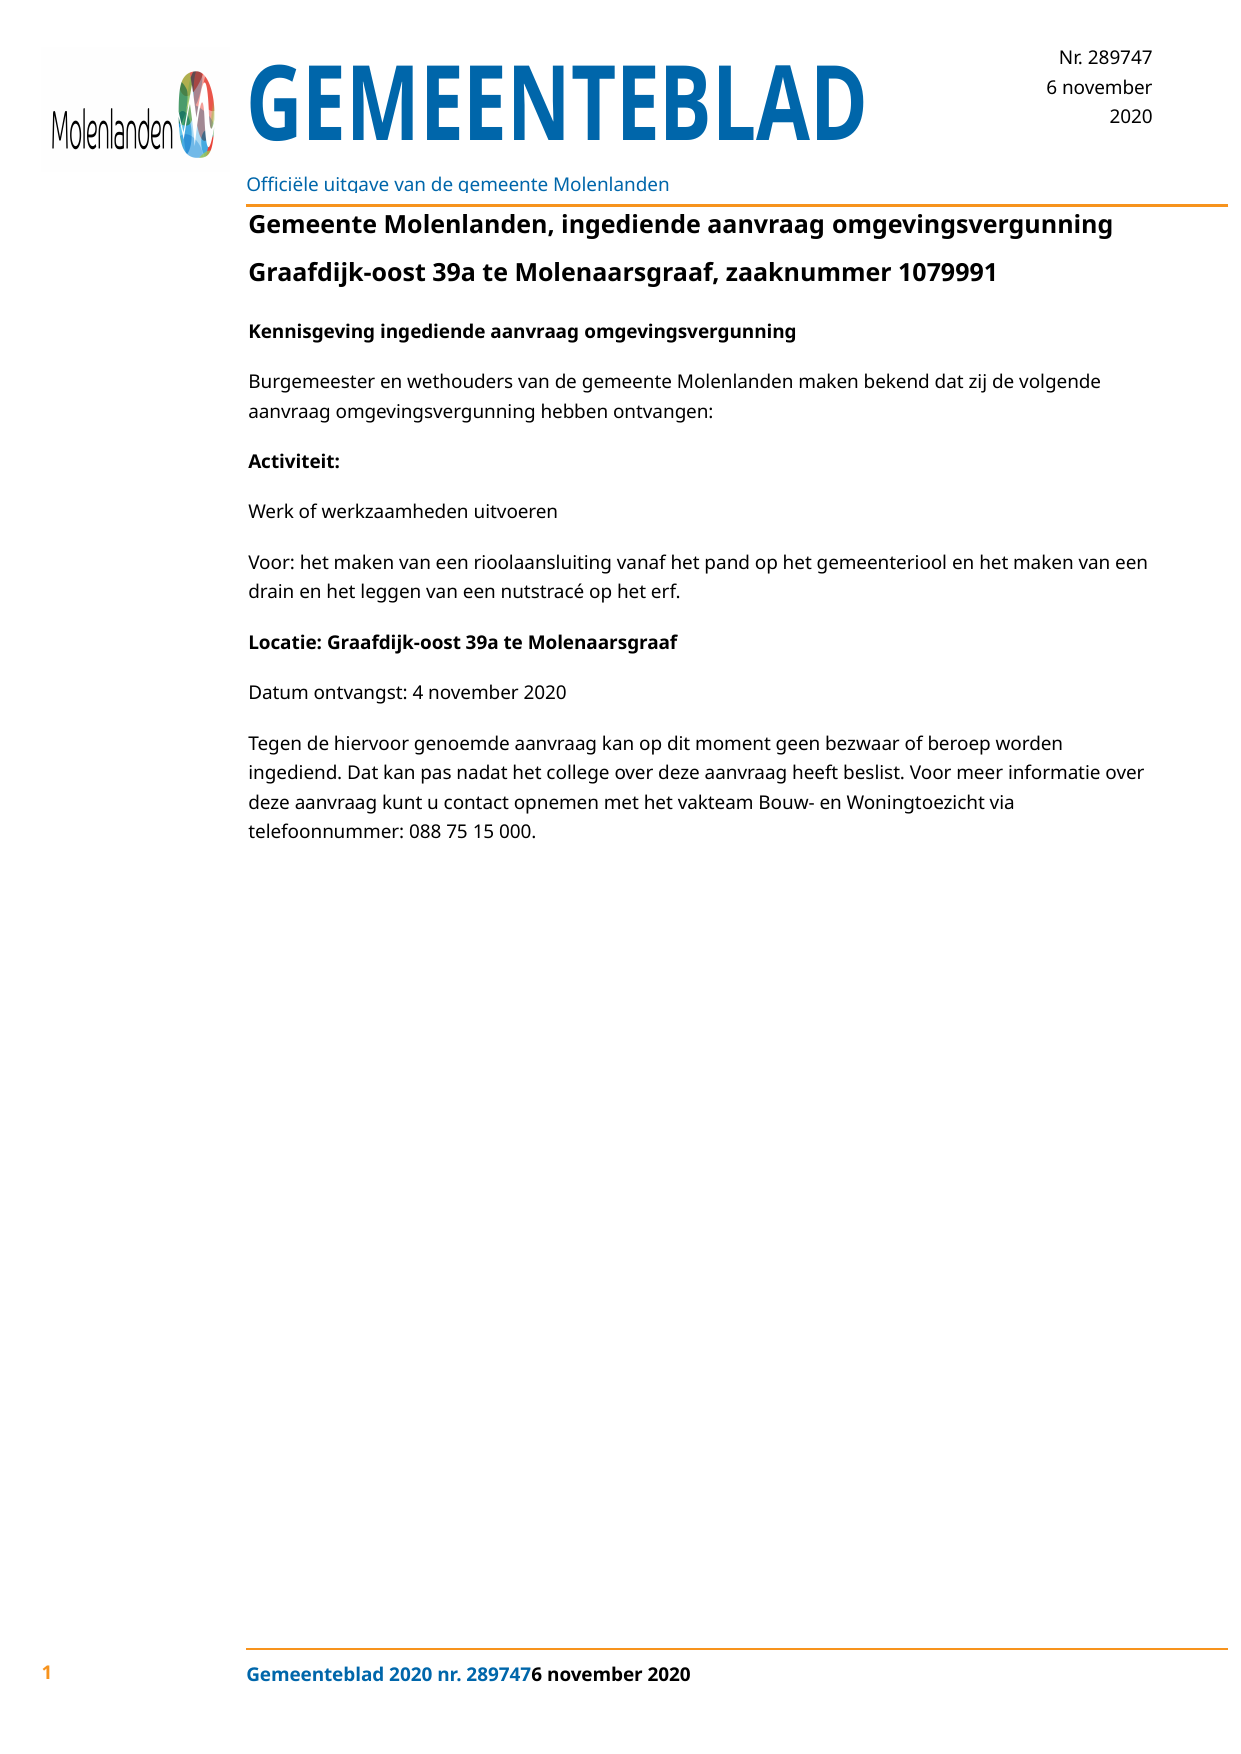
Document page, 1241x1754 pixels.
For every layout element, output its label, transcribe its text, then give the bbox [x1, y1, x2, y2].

text Activiteit: [248, 448, 1152, 474]
text Locatie: Graafdijk-oost 39a te Molenaarsgraaf [248, 629, 1152, 655]
picture [41, 47, 231, 172]
text Voor: het maken van een rioolaansluiting vanaf het pand op het gemeenteriool en het maken van een drain en het leggen van een nutstracé op het erf. [248, 549, 1152, 604]
text Tegen de hiervoor genoemde aanvraag kan op dit moment geen bezwaar of beroep worden ingediend. Dat kan pas nadat het college over deze aanvraag heeft beslist. Voor meer informatie over deze aanvraag kunt u contact opnemen met het vakteam Bouw- en Woningtoezicht via telefoonnummer: 088 75 15 000. [248, 730, 1152, 844]
text Burgemeester en wethouders van de gemeente Molenlanden maken bekend dat zij de volgende aanvraag omgevingsvergunning hebben ontvangen: [248, 368, 1152, 424]
text Werk of werkzaamheden uitvoeren [248, 499, 1152, 524]
text Kennisgeving ingediende aanvraag omgevingsvergunning [248, 318, 1152, 344]
text Datum ontvangst: 4 november 2020 [248, 679, 1152, 705]
text Gemeente Molenlanden, ingediende aanvraag omgevingsvergunning Graafdijk-oost 39a te Molenaarsgraaf, zaaknummer 1079991 [248, 207, 1152, 288]
